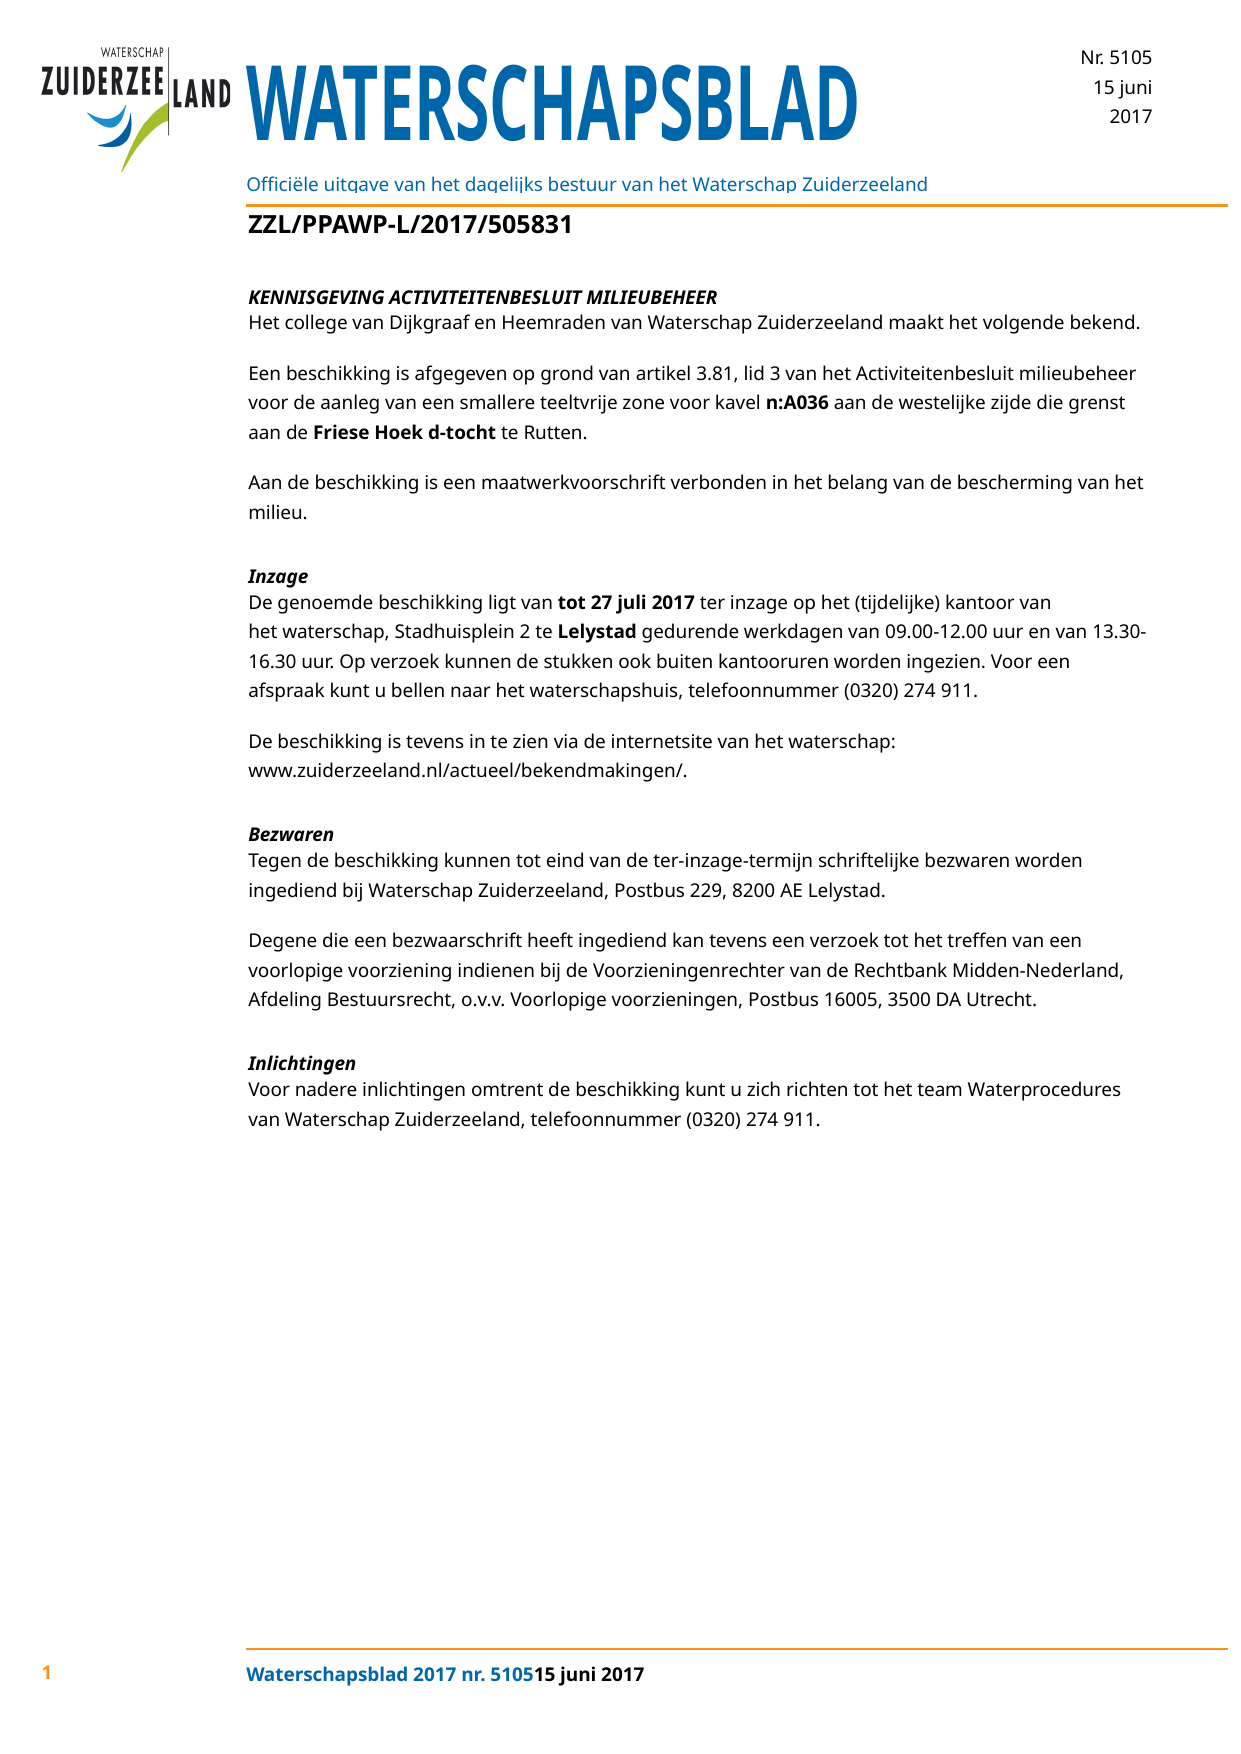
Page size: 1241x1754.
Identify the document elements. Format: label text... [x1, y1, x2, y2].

text De beschikking is tevens in te zien via de internetsite van het waterschap: www.zuiderzeeland.nl/actueel/bekendmakingen/. [248, 728, 1152, 783]
text Tegen de beschikking kunnen tot eind van de ter-inzage-termijn schriftelijke bezwaren worden ingediend bij Waterschap Zuiderzeeland, Postbus 229, 8200 AE Lelystad. [248, 847, 1152, 903]
text Degene die een bezwaarschrift heeft ingediend kan tevens een verzoek tot het treffen van een voorlopige voorziening indienen bij de Voorzieningenrechter van de Rechtbank Midden-Nederland, Afdeling Bestuursrecht, o.v.v. Voorlopige voorzieningen, Postbus 16005, 3500 DA Utrecht. [248, 927, 1152, 1012]
text Aan de beschikking is een maatwerkvoorschrift verbonden in het belang van de bescherming van het milieu. [248, 469, 1152, 525]
text De genoemde beschikking ligt van tot 27 juli 2017 ter inzage op het (tijdelijke) kantoor van het waterschap, Stadhuisplein 2 te Lelystad gedurende werkdagen van 09.00-12.00 uur en van 13.30-16.30 uur. Op verzoek kunnen de stukken ook buiten kantooruren worden ingezien. Voor een afspraak kunt u bellen naar het waterschapshuis, telefoonnummer (0320) 274 911. [248, 589, 1152, 703]
text Bezwaren [248, 822, 1152, 847]
text Inzage [248, 563, 1152, 589]
text Een beschikking is afgegeven op grond van artikel 3.81, lid 3 van het Activiteitenbesluit milieubeheer voor de aanleg van een smallere teeltvrije zone voor kavel n:A036 aan de westelijke zijde die grenst aan de Friese Hoek d-tocht te Rutten. [248, 360, 1152, 445]
text ZZL/PPAWP-L/2017/505831 [248, 207, 1152, 241]
text Het college van Dijkgraaf en Heemraden van Waterschap Zuiderzeeland maakt het volgende bekend. [248, 309, 1152, 335]
text Inlichtingen [248, 1050, 1152, 1076]
picture [41, 47, 231, 172]
text KENNISGEVING ACTIVITEITENBESLUIT MILIEUBEHEER [248, 284, 1152, 309]
text Voor nadere inlichtingen omtrent de beschikking kunt u zich richten tot het team Waterprocedures van Waterschap Zuiderzeeland, telefoonnummer (0320) 274 911. [248, 1076, 1152, 1131]
